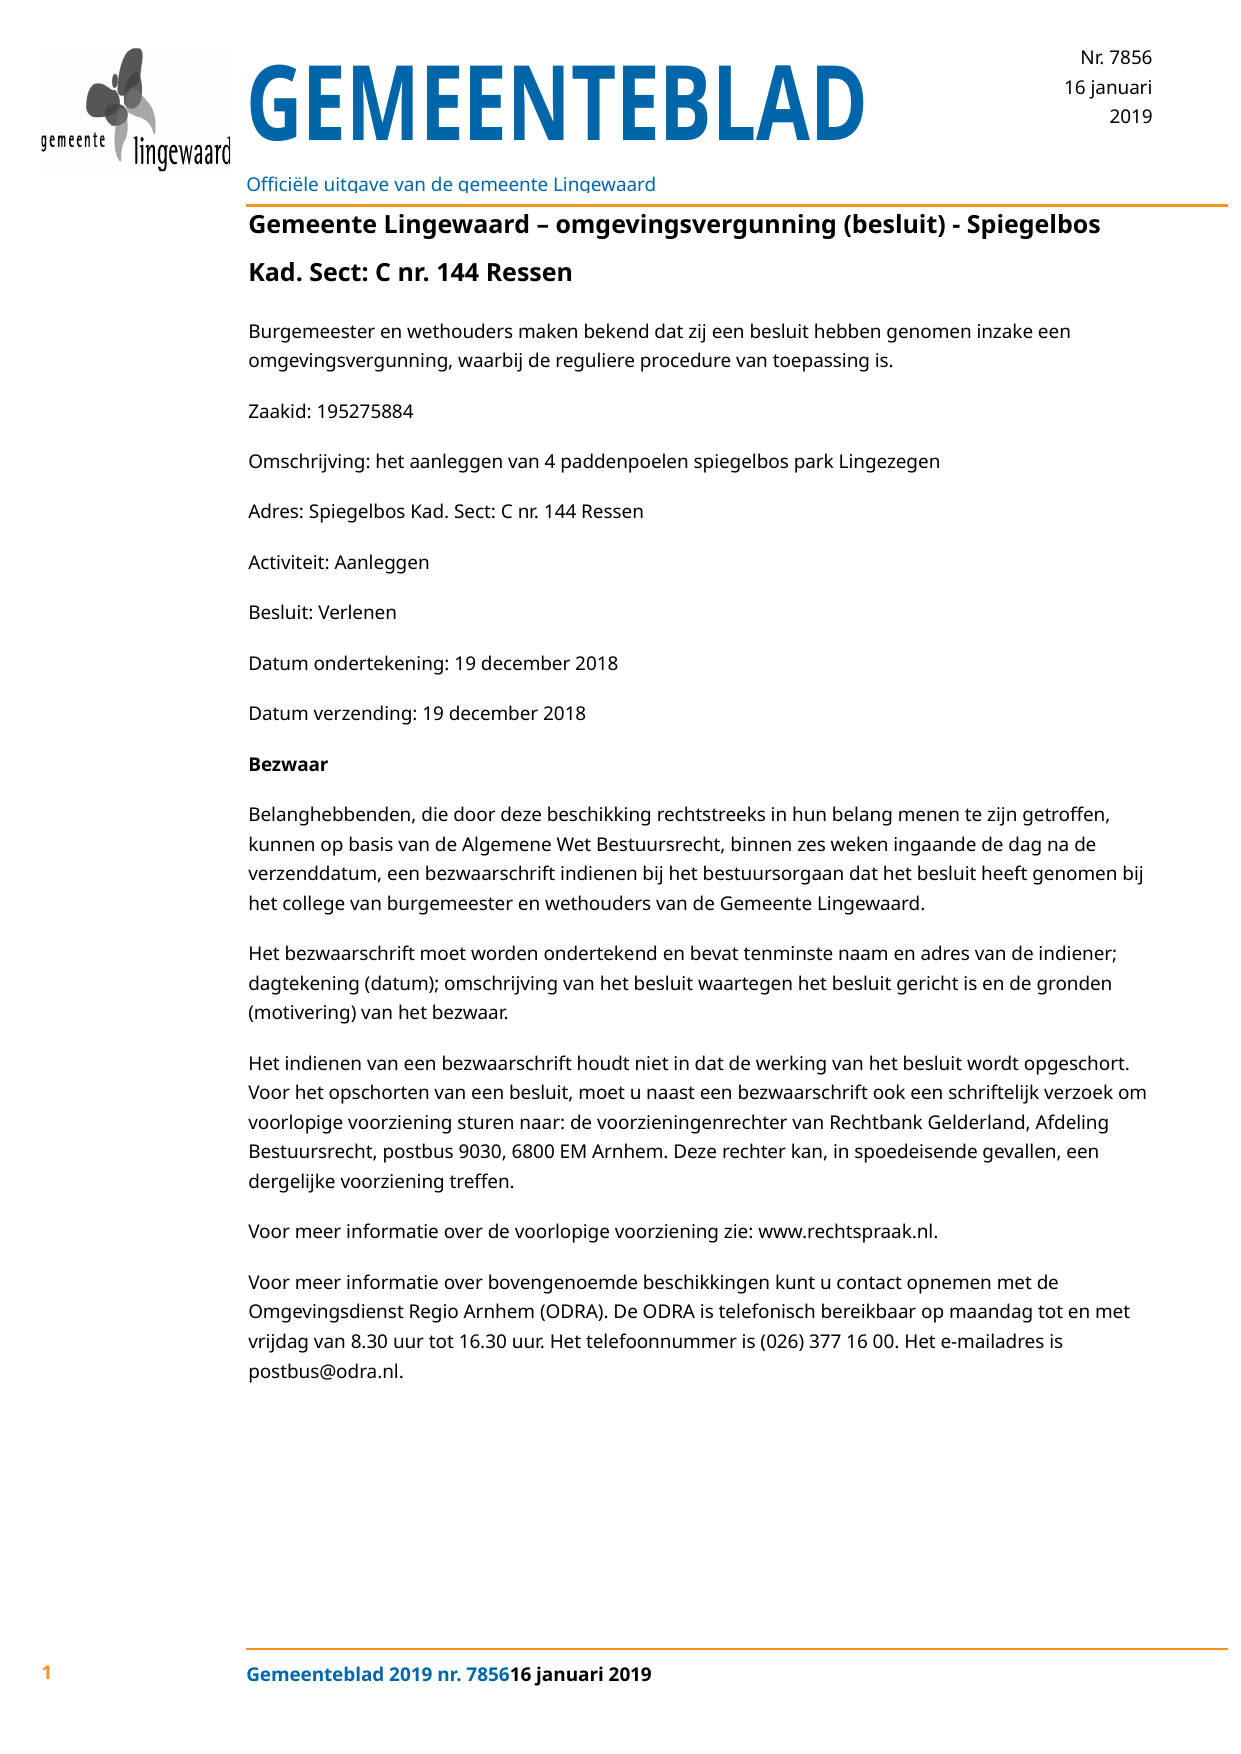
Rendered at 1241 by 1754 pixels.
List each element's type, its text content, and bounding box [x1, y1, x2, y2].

text Bezwaar [248, 751, 1152, 777]
text Zaakid: 195275884 [248, 398, 1152, 424]
text Burgemeester en wethouders maken bekend dat zij een besluit hebben genomen inzake een omgevingsvergunning, waarbij de reguliere procedure van toepassing is. [248, 318, 1152, 373]
text Datum verzending: 19 december 2018 [248, 700, 1152, 726]
text Activiteit: Aanleggen [248, 549, 1152, 575]
text Het indienen van een bezwaarschrift houdt niet in dat de werking van het besluit wordt opgeschort. Voor het opschorten van een besluit, moet u naast een bezwaarschrift ook een schriftelijk verzoek om voorlopige voorziening sturen naar: de voorzieningenrechter van Rechtbank Gelderland, Afdeling Bestuursrecht, postbus 9030, 6800 EM Arnhem. Deze rechter kan, in spoedeisende gevallen, een dergelijke voorziening treffen. [248, 1050, 1152, 1194]
text Gemeente Lingewaard – omgevingsvergunning (besluit) - Spiegelbos Kad. Sect: C nr. 144 Ressen [248, 207, 1152, 288]
text Voor meer informatie over bovengenoemde beschikkingen kunt u contact opnemen met de Omgevingsdienst Regio Arnhem (ODRA). De ODRA is telefonisch bereikbaar op maandag tot en met vrijdag van 8.30 uur tot 16.30 uur. Het telefoonnummer is (026) 377 16 00. Het e-mailadres is postbus@odra.nl. [248, 1269, 1152, 1384]
text Datum ondertekening: 19 december 2018 [248, 650, 1152, 676]
text Adres: Spiegelbos Kad. Sect: C nr. 144 Ressen [248, 499, 1152, 524]
text Omschrijving: het aanleggen van 4 paddenpoelen spiegelbos park Lingezegen [248, 448, 1152, 474]
text Besluit: Verlenen [248, 599, 1152, 625]
picture [41, 47, 231, 172]
text Voor meer informatie over de voorlopige voorziening zie: www.rechtspraak.nl. [248, 1219, 1152, 1244]
text Het bezwaarschrift moet worden ondertekend en bevat tenminste naam en adres van de indiener; dagtekening (datum); omschrijving van het besluit waartegen het besluit gericht is en de gronden (motivering) van het bezwaar. [248, 940, 1152, 1025]
text Belanghebbenden, die door deze beschikking rechtstreeks in hun belang menen te zijn getroffen, kunnen op basis van de Algemene Wet Bestuursrecht, binnen zes weken ingaande de dag na de verzenddatum, een bezwaarschrift indienen bij het bestuursorgaan dat het besluit heeft genomen bij het college van burgemeester en wethouders van de Gemeente Lingewaard. [248, 801, 1152, 916]
